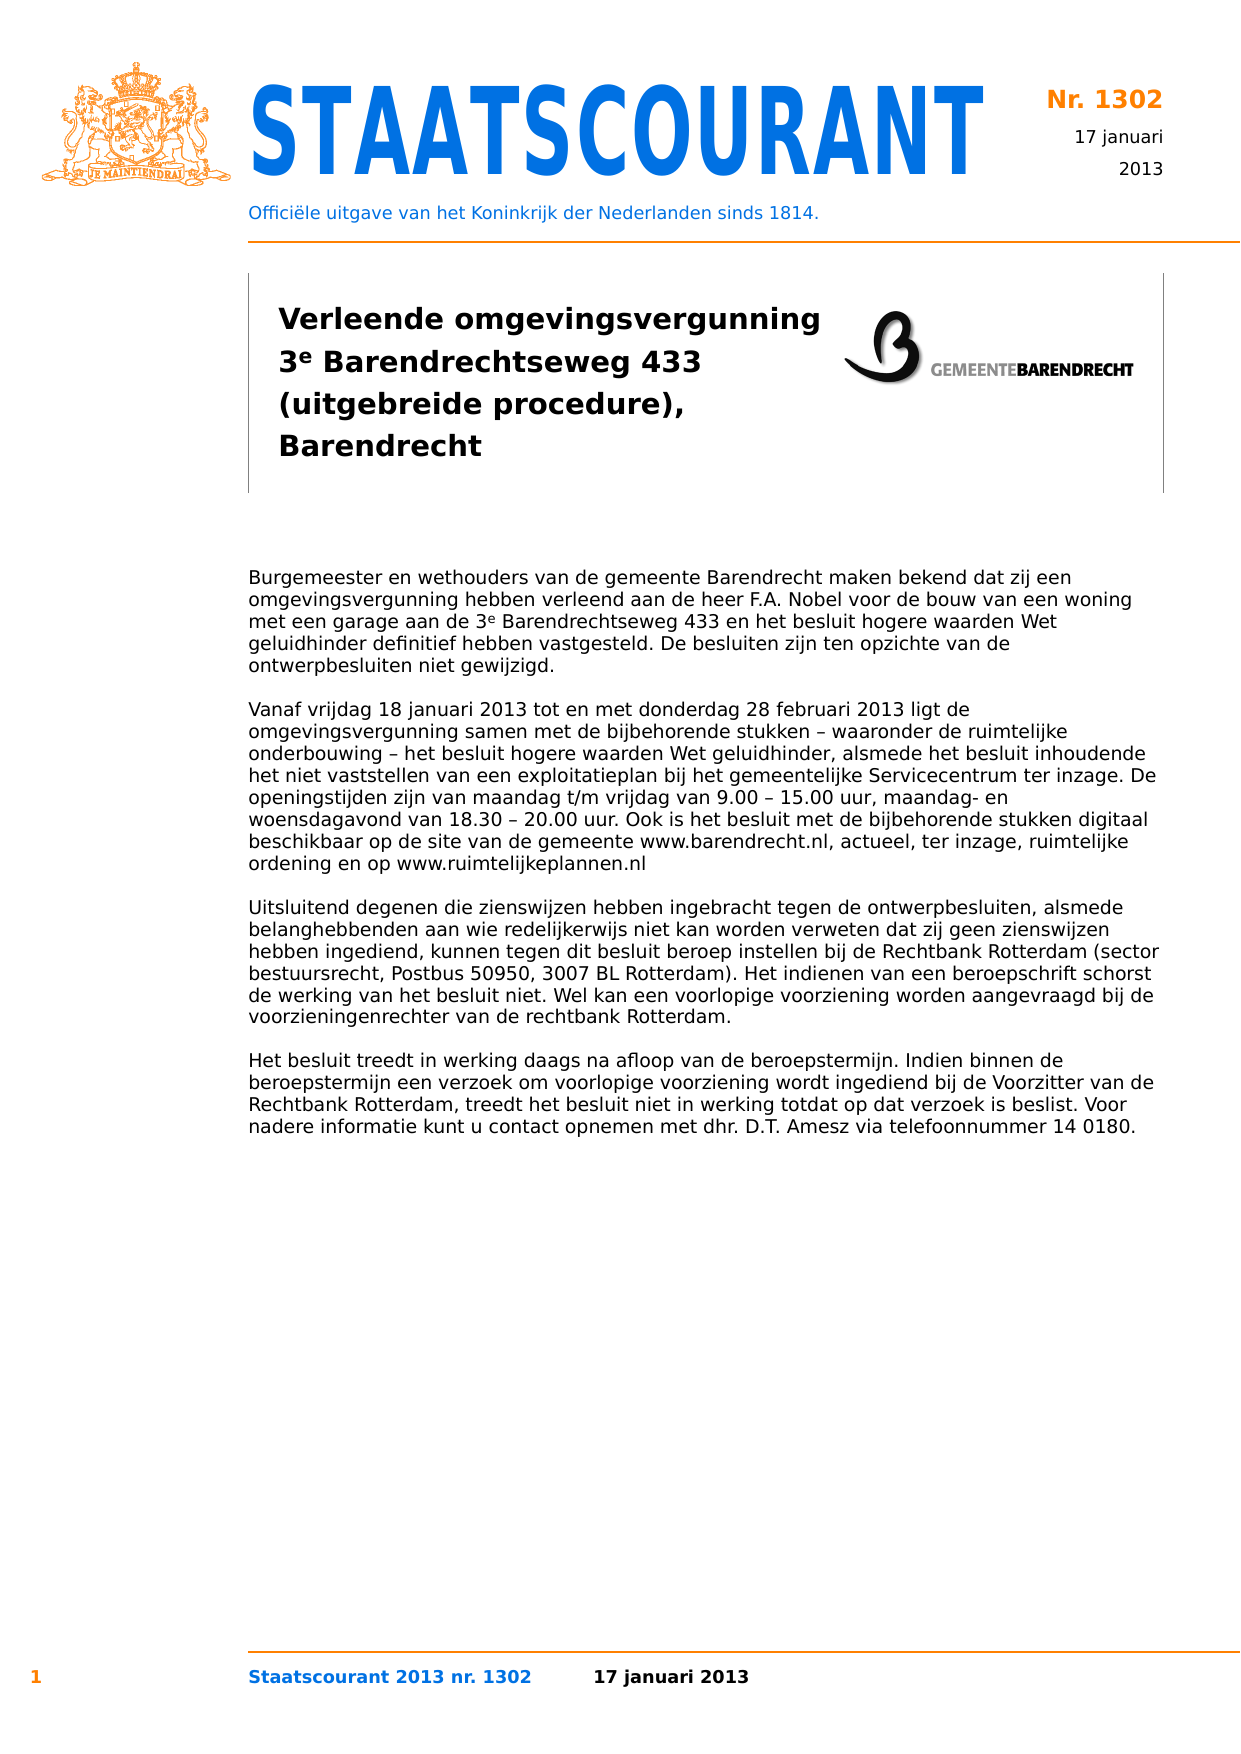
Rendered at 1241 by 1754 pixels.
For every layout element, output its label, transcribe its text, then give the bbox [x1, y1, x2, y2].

text Uitsluitend degenen die zienswijzen hebben ingebracht tegen de ontwerpbesluiten, alsmede belanghebbenden aan wie redelijkerwijs niet kan worden verweten dat zij geen zienswijzen hebben ingediend, kunnen tegen dit besluit beroep instellen bij de Rechtbank Rotterdam (sector bestuursrecht, Postbus 50950, 3007 BL Rotterdam). Het indienen van een beroepschrift schorst de werking van het besluit niet. Wel kan een voorlopige voorziening worden aangevraagd bij de voorzieningenrechter van de rechtbank Rotterdam. [248, 897, 1163, 1028]
table_header STAATSCOURANT [248, 62, 998, 203]
picture [41, 62, 231, 186]
text Burgemeester en wethouders van de gemeente Barendrecht maken bekend dat zij een omgevingsvergunning hebben verleend aan de heer F.A. Nobel voor de bouw van een woning met een garage aan de 3e Barendrechtseweg 433 en het besluit hogere waarden Wet geluidhinder definitief hebben vastgesteld. De besluiten zijn ten opzichte van de ontwerpbesluiten niet gewijzigd. [248, 567, 1163, 677]
text Het besluit treedt in werking daags na afloop van de beroepstermijn. Indien binnen de beroepstermijn een verzoek om voorlopige voorziening wordt ingediend bij de Voorzitter van de Rechtbank Rotterdam, treedt het besluit niet in werking totdat op dat verzoek is beslist. Voor nadere informatie kunt u contact opnemen met dhr. D.T. Amesz via telefoonnummer 14 0180. [248, 1050, 1163, 1138]
subtitle Verleende omgevingsvergunning 3e Barendrechtseweg 433 (uitgebreide procedure), Barendrecht [249, 273, 1163, 493]
table_header [25, 62, 248, 241]
table_cell 17 januari [998, 121, 1240, 153]
picture [838, 302, 1134, 397]
table_cell Officiële uitgave van het Koninkrijk der Nederlanden sinds 1814. [248, 203, 1240, 241]
table_cell 2013 [998, 153, 1240, 203]
table_header Nr. 1302 [998, 62, 1240, 121]
text Vanaf vrijdag 18 januari 2013 tot en met donderdag 28 februari 2013 ligt de omgevingsvergunning samen met de bijbehorende stukken – waaronder de ruimtelijke onderbouwing – het besluit hogere waarden Wet geluidhinder, alsmede het besluit inhoudende het niet vaststellen van een exploitatieplan bij het gemeentelijke Servicecentrum ter inzage. De openingstijden zijn van maandag t/m vrijdag van 9.00 – 15.00 uur, maandag- en woensdagavond van 18.30 – 20.00 uur. Ook is het besluit met de bijbehorende stukken digitaal beschikbaar op de site van de gemeente www.barendrecht.nl, actueel, ter inzage, ruimtelijke ordening en op www.ruimtelijkeplannen.nl [248, 699, 1163, 875]
